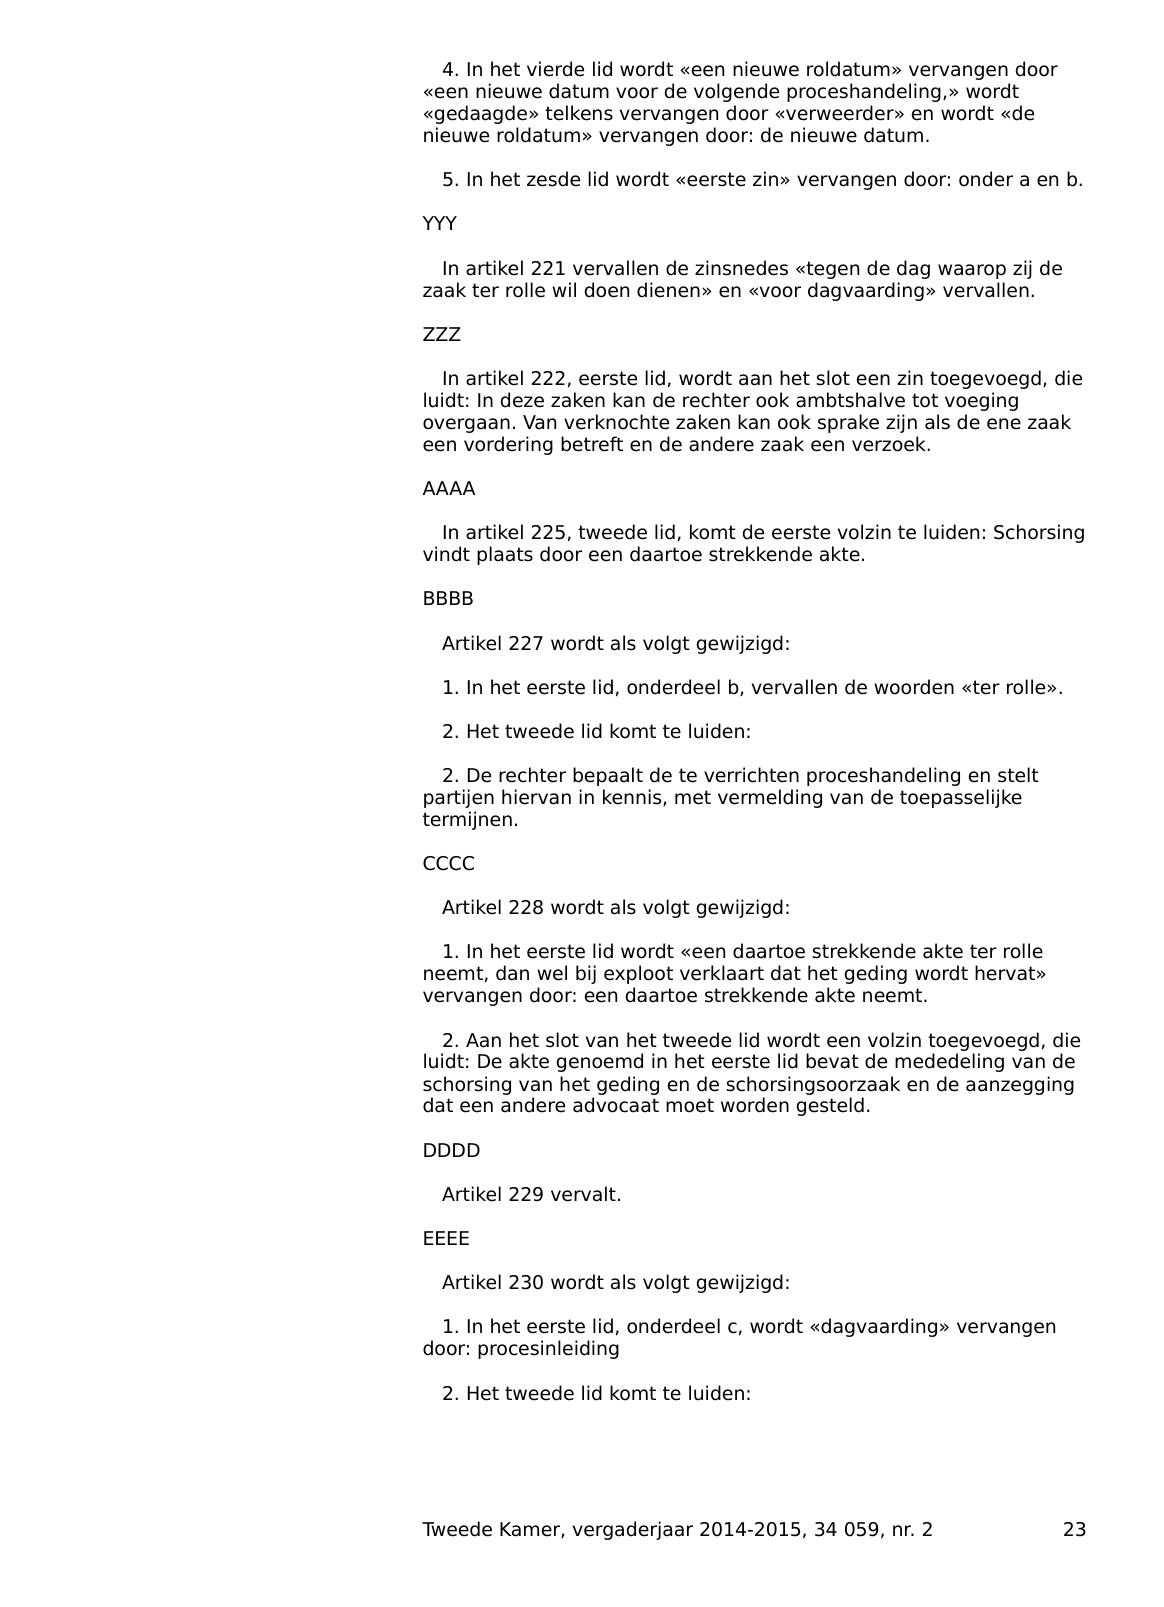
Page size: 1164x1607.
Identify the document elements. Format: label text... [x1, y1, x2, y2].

text In artikel 222, eerste lid, wordt aan het slot een zin toegevoegd, die luidt: In deze zaken kan de rechter ook ambtshalve tot voeging overgaan. Van verknochte zaken kan ook sprake zijn als de ene zaak een vordering betreft en de andere zaak een verzoek. [422, 368, 1087, 456]
text In artikel 221 vervallen de zinsnedes «tegen de dag waarop zij de zaak ter rolle wil doen dienen» en «voor dagvaarding» vervallen. [422, 257, 1087, 301]
text DDDD [422, 1139, 1087, 1162]
text 2. Het tweede lid komt te luiden: [422, 721, 1087, 743]
text 5. In het zesde lid wordt «eerste zin» vervangen door: onder a en b. [422, 169, 1087, 191]
text 2. Aan het slot van het tweede lid wordt een volzin toegevoegd, die luidt: De akte genoemd in het eerste lid bevat de mededeling van de schorsing van het geding en de schorsingsoorzaak en de aanzegging dat een andere advocaat moet worden gesteld. [422, 1029, 1087, 1117]
text 2. De rechter bepaalt de te verrichten proceshandeling en stelt partijen hiervan in kennis, met vermelding van de toepasselijke termijnen. [422, 765, 1087, 831]
text BBBB [422, 588, 1087, 610]
text In artikel 225, tweede lid, komt de eerste volzin te luiden: Schorsing vindt plaats door een daartoe strekkende akte. [422, 522, 1087, 566]
text Artikel 227 wordt als volgt gewijzigd: [422, 632, 1087, 654]
text ZZZ [422, 324, 1087, 346]
text 1. In het eerste lid wordt «een daartoe strekkende akte ter rolle neemt, dan wel bij exploot verklaart dat het geding wordt hervat» vervangen door: een daartoe strekkende akte neemt. [422, 941, 1087, 1007]
text 1. In het eerste lid, onderdeel c, wordt «dagvaarding» vervangen door: procesinleiding [422, 1316, 1087, 1360]
text EEEE [422, 1228, 1087, 1250]
text 2. Het tweede lid komt te luiden: [422, 1382, 1087, 1404]
text 1. In het eerste lid, onderdeel b, vervallen de woorden «ter rolle». [422, 677, 1087, 698]
text YYY [422, 213, 1087, 235]
text AAAA [422, 478, 1087, 500]
text Artikel 228 wordt als volgt gewijzigd: [422, 897, 1087, 919]
text CCCC [422, 853, 1087, 875]
text Artikel 229 vervalt. [422, 1184, 1087, 1206]
text 4. In het vierde lid wordt «een nieuwe roldatum» vervangen door «een nieuwe datum voor de volgende proceshandeling,» wordt «gedaagde» telkens vervangen door «verweerder» en wordt «de nieuwe roldatum» vervangen door: de nieuwe datum. [422, 59, 1087, 147]
text Artikel 230 wordt als volgt gewijzigd: [422, 1272, 1087, 1294]
